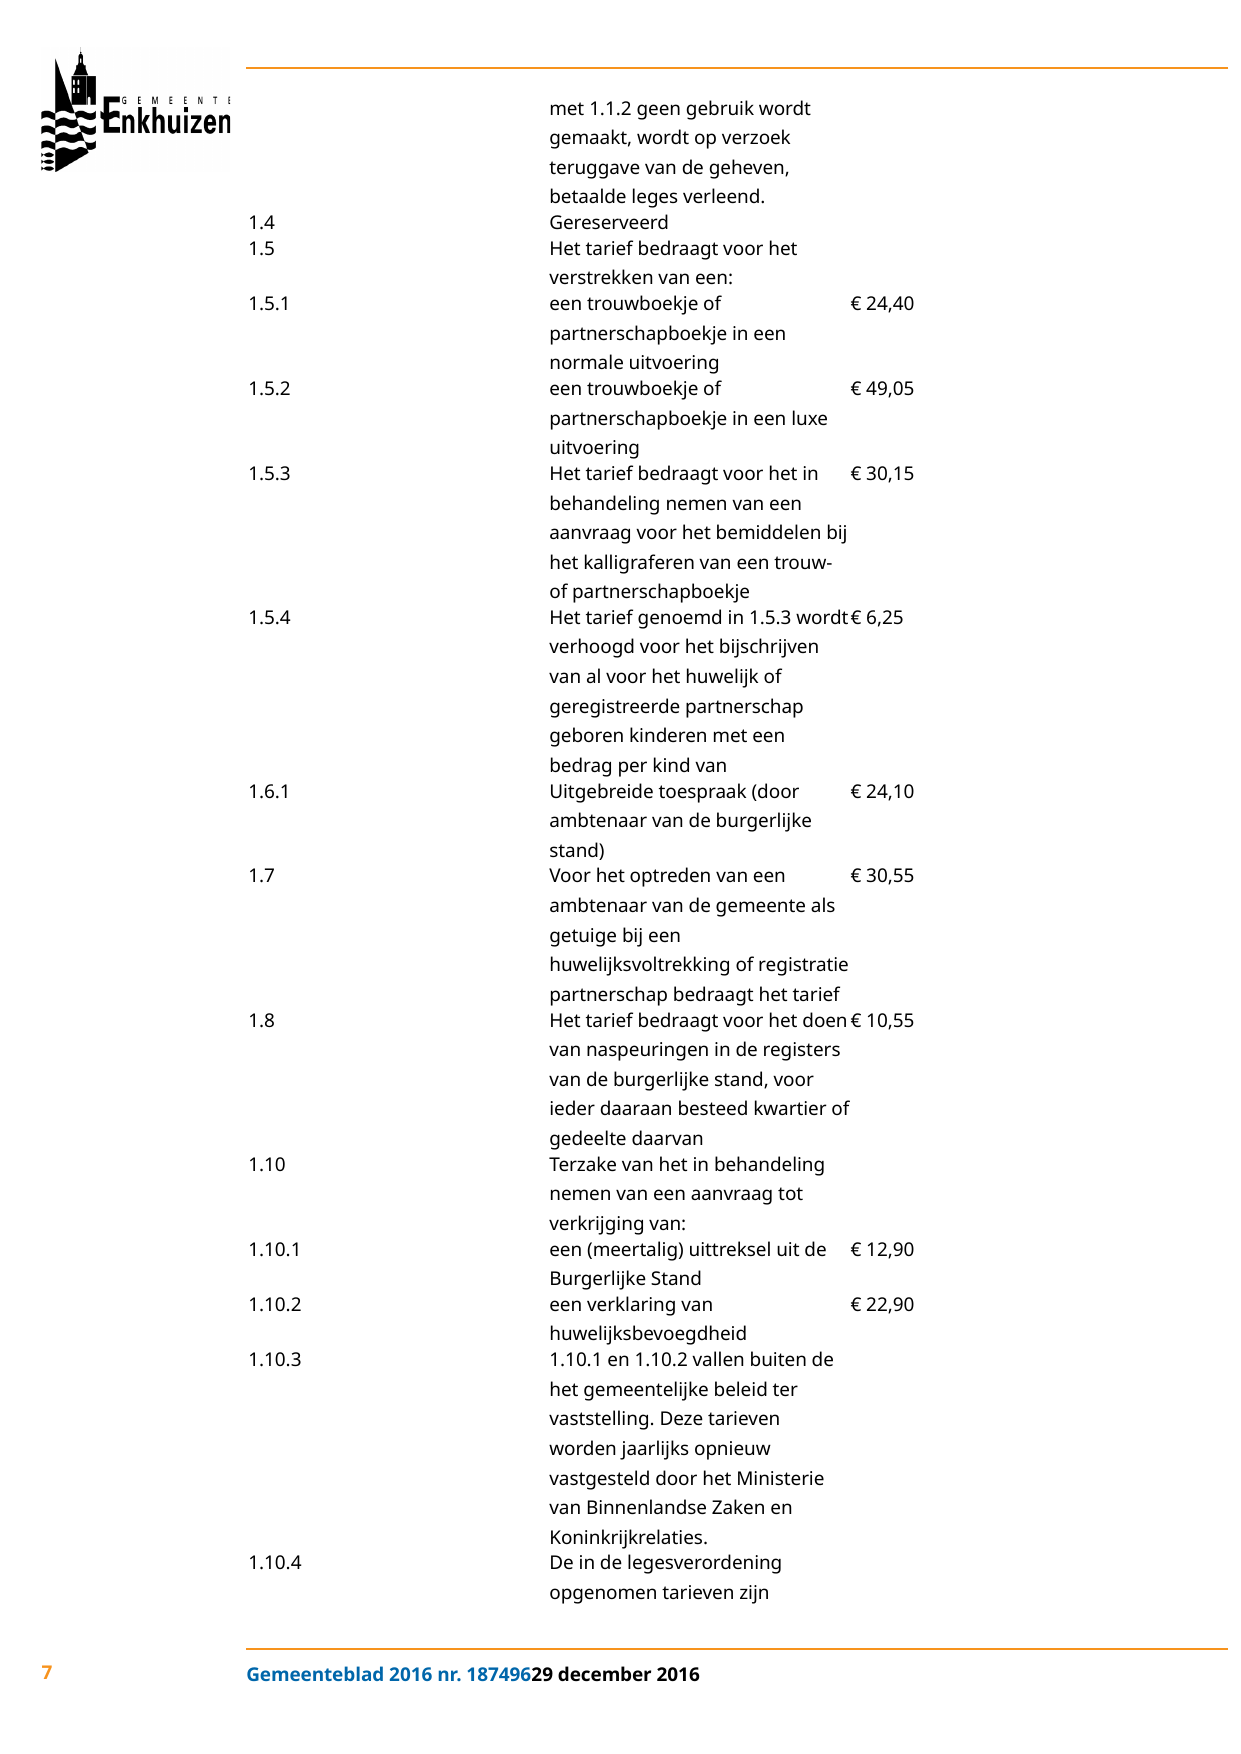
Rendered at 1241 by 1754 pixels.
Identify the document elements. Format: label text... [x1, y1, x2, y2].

table_cell 1.5.2 [248, 375, 549, 460]
table_cell 1.6.1 [248, 778, 549, 863]
table_cell Het tarief bedraagt voor het doen van naspeuringen in de registers van de burgerlijke stand, voor ieder daaraan besteed kwartier of gedeelte daarvan [549, 1007, 850, 1151]
table_cell 1.5.3 [248, 460, 549, 604]
table_cell Voor het optreden van een ambtenaar van de gemeente als getuige bij een huwelijksvoltrekking of registratie partnerschap bedraagt het tarief [549, 863, 850, 1007]
table_cell € 22,90 [850, 1291, 1152, 1346]
table_cell De in de legesverordening opgenomen tarieven zijn [549, 1550, 850, 1605]
table_cell € 12,90 [850, 1236, 1152, 1291]
table_cell Gereserveerd [549, 209, 850, 235]
table_cell Het tarief genoemd in 1.5.3 wordt verhoogd voor het bijschrijven van al voor het huwelijk of geregistreerde partnerschap geboren kinderen met een bedrag per kind van [549, 604, 850, 778]
table_cell [850, 235, 1152, 290]
table_cell 1.5.1 [248, 290, 549, 375]
table_cell Het tarief bedraagt voor het verstrekken van een: [549, 235, 850, 290]
table_cell [850, 95, 1152, 209]
table_cell 1.10.4 [248, 1550, 549, 1605]
table_cell een (meertalig) uittreksel uit de Burgerlijke Stand [549, 1236, 850, 1291]
table_cell Terzake van het in behandeling nemen van een aanvraag tot verkrijging van: [549, 1151, 850, 1236]
table_cell 1.7 [248, 863, 549, 1007]
table_cell met 1.1.2 geen gebruik wordt gemaakt, wordt op verzoek teruggave van de geheven, betaalde leges verleend. [549, 95, 850, 209]
table_cell 1.10 [248, 1151, 549, 1236]
table_cell 1.10.1 en 1.10.2 vallen buiten de het gemeentelijke beleid ter vaststelling. Deze tarieven worden jaarlijks opnieuw vastgesteld door het Ministerie van Binnenlandse Zaken en Koninkrijkrelaties. [549, 1346, 850, 1549]
table_cell [248, 95, 549, 209]
table_cell € 24,40 [850, 290, 1152, 375]
table_cell een trouwboekje of partnerschapboekje in een normale uitvoering [549, 290, 850, 375]
table_cell [850, 1550, 1152, 1605]
table_cell 1.10.2 [248, 1291, 549, 1346]
table_cell 1.5.4 [248, 604, 549, 778]
table_cell € 49,05 [850, 375, 1152, 460]
table_cell een trouwboekje of partnerschapboekje in een luxe uitvoering [549, 375, 850, 460]
table_cell Uitgebreide toespraak (door ambtenaar van de burgerlijke stand) [549, 778, 850, 863]
table_cell 1.10.1 [248, 1236, 549, 1291]
table_cell € 30,55 [850, 863, 1152, 1007]
picture [41, 47, 231, 172]
table_cell [850, 1346, 1152, 1549]
table_cell € 6,25 [850, 604, 1152, 778]
table_cell 1.10.3 [248, 1346, 549, 1549]
table_cell € 10,55 [850, 1007, 1152, 1151]
table_cell [850, 1151, 1152, 1236]
table_cell € 30,15 [850, 460, 1152, 604]
table_cell Het tarief bedraagt voor het in behandeling nemen van een aanvraag voor het bemiddelen bij het kalligraferen van een trouw- of partnerschapboekje [549, 460, 850, 604]
table_cell € 24,10 [850, 778, 1152, 863]
table_cell 1.8 [248, 1007, 549, 1151]
table_cell 1.4 [248, 209, 549, 235]
table_cell [850, 209, 1152, 235]
table_cell 1.5 [248, 235, 549, 290]
table_cell een verklaring van huwelijksbevoegdheid [549, 1291, 850, 1346]
